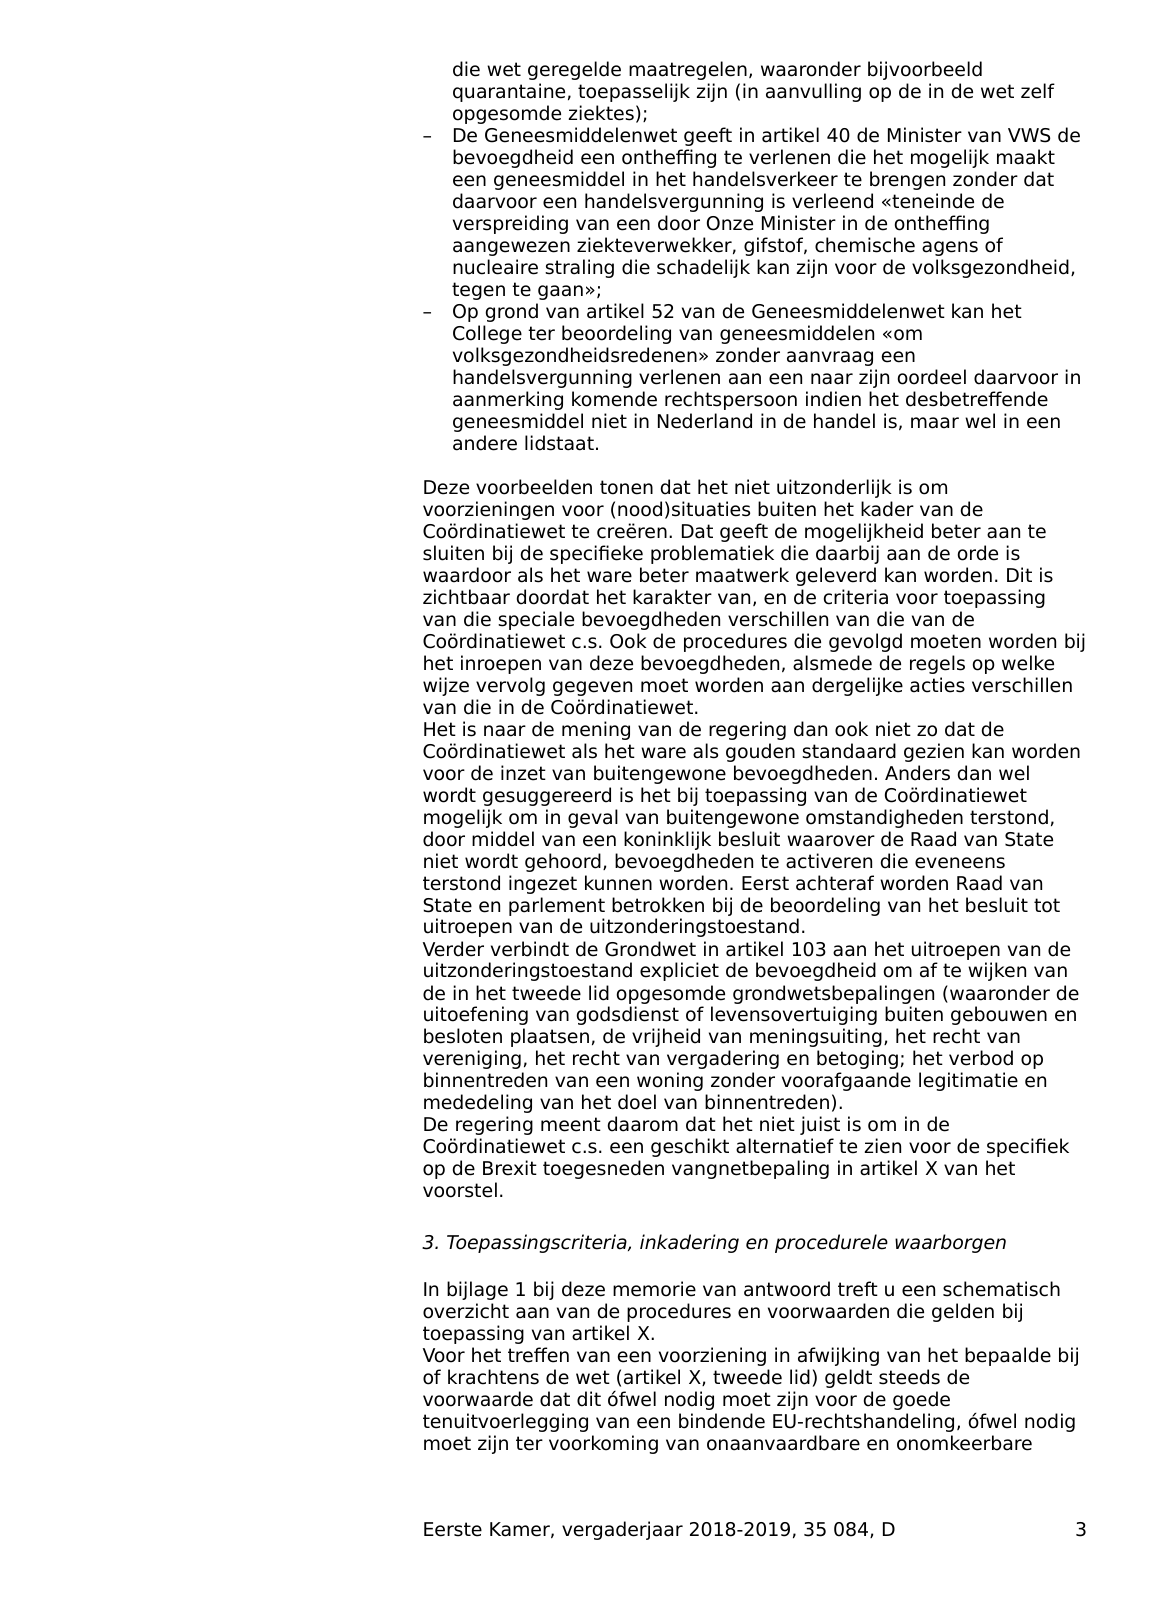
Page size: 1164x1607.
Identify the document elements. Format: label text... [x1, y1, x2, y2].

subtitle 3. Toepassingscriteria, inkadering en procedurele waarborgen [422, 1232, 1087, 1254]
text In bijlage 1 bij deze memorie van antwoord treft u een schematisch overzicht aan van de procedures en voorwaarden die gelden bij toepassing van artikel X. [422, 1279, 1087, 1345]
text die wet geregelde maatregelen, waaronder bijvoorbeeld quarantaine, toepasselijk zijn (in aanvulling op de in de wet zelf opgesomde ziektes); [422, 59, 1087, 125]
text De regering meent daarom dat het niet juist is om in de Coördinatiewet c.s. een geschikt alternatief te zien voor de specifiek op de Brexit toegesneden vangnetbepaling in artikel X van het voorstel. [422, 1114, 1087, 1202]
text Deze voorbeelden tonen dat het niet uitzonderlijk is om voorzieningen voor (nood)situaties buiten het kader van de Coördinatiewet te creëren. Dat geeft de mogelijkheid beter aan te sluiten bij de specifieke problematiek die daarbij aan de orde is waardoor als het ware beter maatwerk geleverd kan worden. Dit is zichtbaar doordat het karakter van, en de criteria voor toepassing van die speciale bevoegdheden verschillen van die van de Coördinatiewet c.s. Ook de procedures die gevolgd moeten worden bij het inroepen van deze bevoegdheden, alsmede de regels op welke wijze vervolg gegeven moet worden aan dergelijke acties verschillen van die in de Coördinatiewet. [422, 477, 1087, 719]
text Voor het treffen van een voorziening in afwijking van het bepaalde bij of krachtens de wet (artikel X, tweede lid) geldt steeds de voorwaarde dat dit ófwel nodig moet zijn voor de goede tenuitvoerlegging van een bindende EU-rechtshandeling, ófwel nodig moet zijn ter voorkoming van onaanvaardbare en onomkeerbare [422, 1345, 1087, 1455]
text Verder verbindt de Grondwet in artikel 103 aan het uitroepen van de uitzonderingstoestand expliciet de bevoegdheid om af te wijken van de in het tweede lid opgesomde grondwetsbepalingen (waaronder de uitoefening van godsdienst of levensovertuiging buiten gebouwen en besloten plaatsen, de vrijheid van meningsuiting, het recht van vereniging, het recht van vergadering en betoging; het verbod op binnentreden van een woning zonder voorafgaande legitimatie en mededeling van het doel van binnentreden). [422, 938, 1087, 1114]
text – Op grond van artikel 52 van de Geneesmiddelenwet kan het College ter beoordeling van geneesmiddelen «om volksgezondheidsredenen» zonder aanvraag een handelsvergunning verlenen aan een naar zijn oordeel daarvoor in aanmerking komende rechtspersoon indien het desbetreffende geneesmiddel niet in Nederland in de handel is, maar wel in een andere lidstaat. [422, 301, 1087, 455]
text Het is naar de mening van de regering dan ook niet zo dat de Coördinatiewet als het ware als gouden standaard gezien kan worden voor de inzet van buitengewone bevoegdheden. Anders dan wel wordt gesuggereerd is het bij toepassing van de Coördinatiewet mogelijk om in geval van buitengewone omstandigheden terstond, door middel van een koninklijk besluit waarover de Raad van State niet wordt gehoord, bevoegdheden te activeren die eveneens terstond ingezet kunnen worden. Eerst achteraf worden Raad van State en parlement betrokken bij de beoordeling van het besluit tot uitroepen van de uitzonderingstoestand. [422, 719, 1087, 938]
text – De Geneesmiddelenwet geeft in artikel 40 de Minister van VWS de bevoegdheid een ontheffing te verlenen die het mogelijk maakt een geneesmiddel in het handelsverkeer te brengen zonder dat daarvoor een handelsvergunning is verleend «teneinde de verspreiding van een door Onze Minister in de ontheffing aangewezen ziekteverwekker, gifstof, chemische agens of nucleaire straling die schadelijk kan zijn voor de volksgezondheid, tegen te gaan»; [422, 125, 1087, 301]
